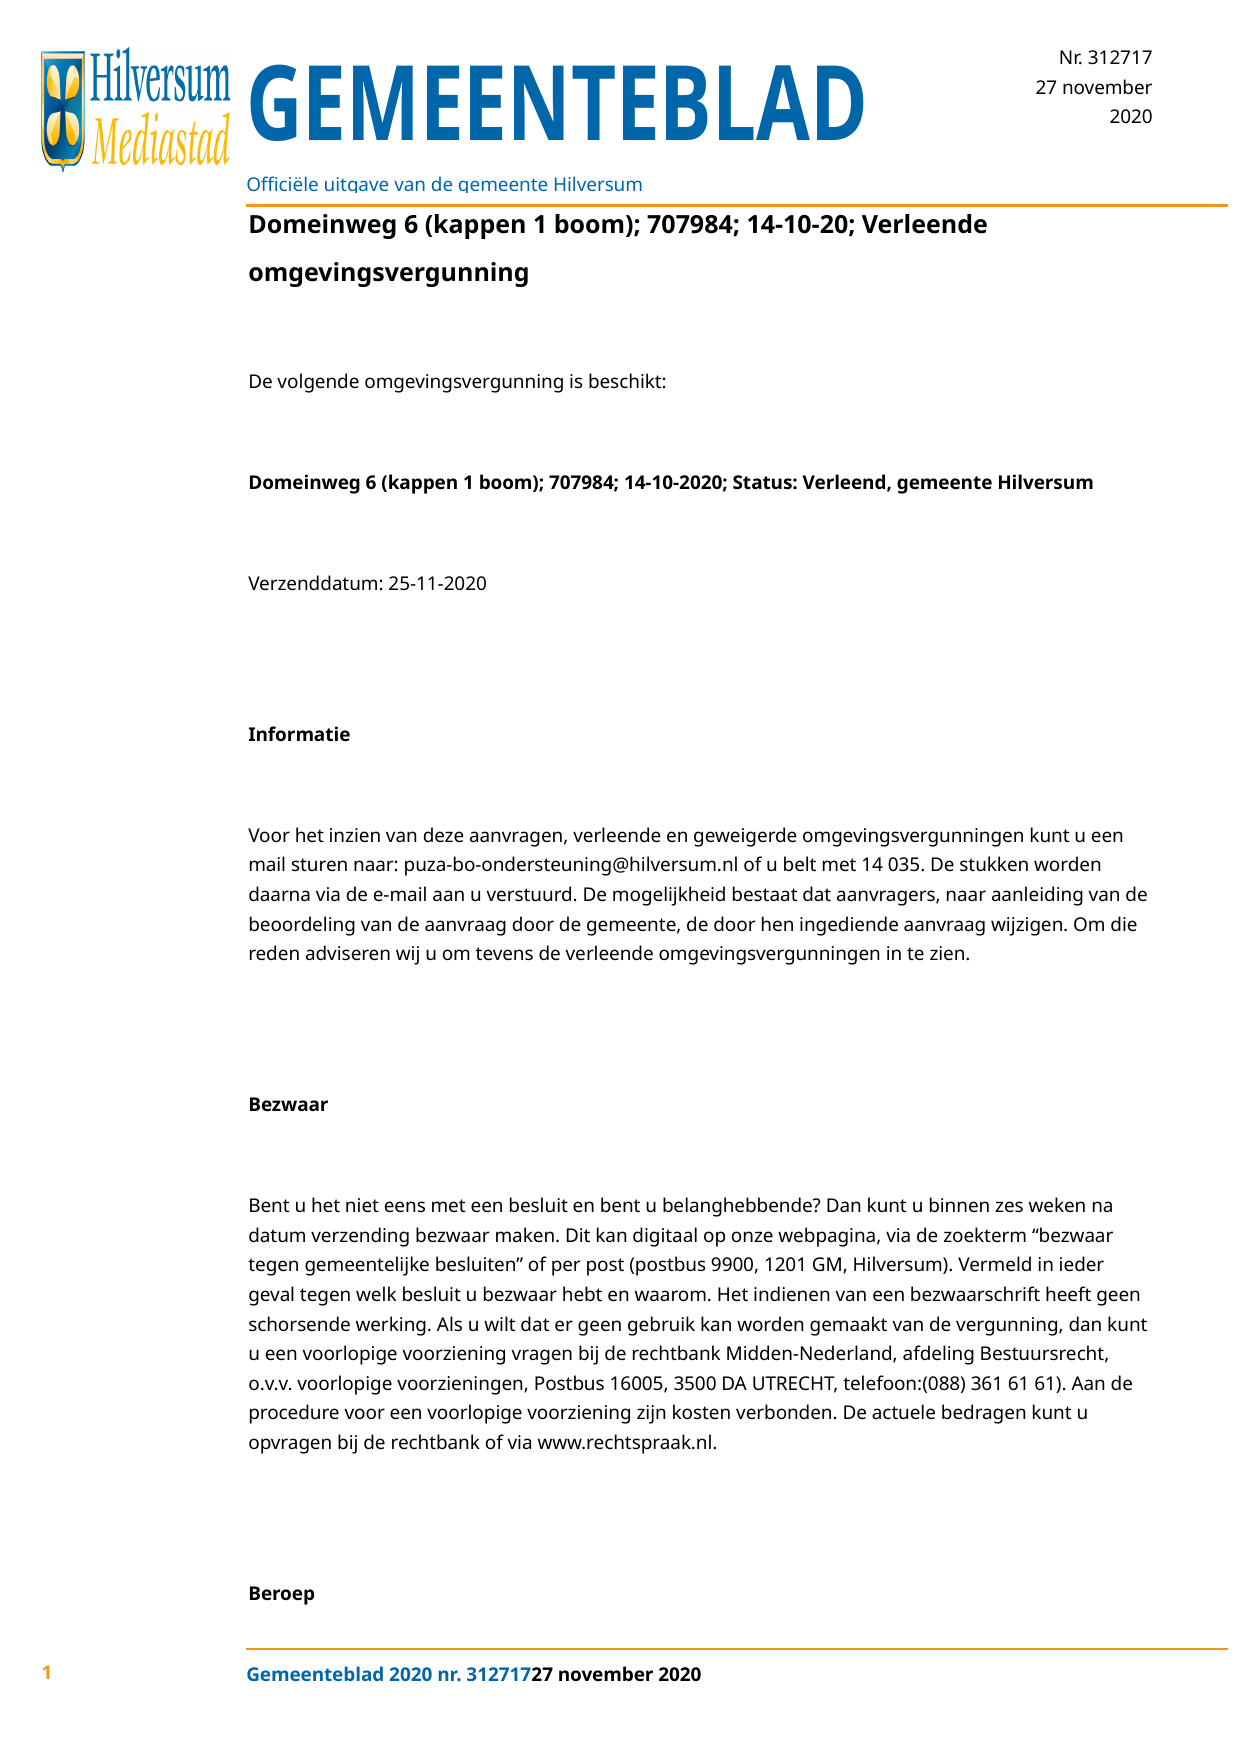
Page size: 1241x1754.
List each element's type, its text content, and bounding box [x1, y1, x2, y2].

text Bezwaar [248, 1092, 1152, 1117]
text Voor het inzien van deze aanvragen, verleende en geweigerde omgevingsvergunningen kunt u een mail sturen naar: puza-bo-ondersteuning@hilversum.nl of u belt met 14 035. De stukken worden daarna via de e-mail aan u verstuurd. De mogelijkheid bestaat dat aanvragers, naar aanleiding van de beoordeling van de aanvraag door de gemeente, de door hen ingediende aanvraag wijzigen. Om die reden adviseren wij u om tevens de verleende omgevingsvergunningen in te zien. [248, 822, 1152, 966]
text Domeinweg 6 (kappen 1 boom); 707984; 14-10-20; Verleende omgevingsvergunning [248, 207, 1152, 288]
picture [41, 47, 231, 172]
text Verzenddatum: 25-11-2020 [248, 570, 1152, 596]
text Beroep [248, 1580, 1152, 1606]
text De volgende omgevingsvergunning is beschikt: [248, 368, 1152, 394]
text Bent u het niet eens met een besluit en bent u belanghebbende? Dan kunt u binnen zes weken na datum verzending bezwaar maken. Dit kan digitaal op onze webpagina, via de zoekterm “bezwaar tegen gemeentelijke besluiten” of per post (postbus 9900, 1201 GM, Hilversum). Vermeld in ieder geval tegen welk besluit u bezwaar hebt en waarom. Het indienen van een bezwaarschrift heeft geen schorsende werking. Als u wilt dat er geen gebruik kan worden gemaakt van de vergunning, dan kunt u een voorlopige voorziening vragen bij de rechtbank Midden-Nederland, afdeling Bestuursrecht, o.v.v. voorlopige voorzieningen, Postbus 16005, 3500 DA UTRECHT, telefoon:(088) 361 61 61). Aan de procedure voor een voorlopige voorziening zijn kosten verbonden. De actuele bedragen kunt u opvragen bij de rechtbank of via www.rechtspraak.nl. [248, 1192, 1152, 1455]
text Domeinweg 6 (kappen 1 boom); 707984; 14-10-2020; Status: Verleend, gemeente Hilversum [248, 469, 1152, 495]
text Informatie [248, 721, 1152, 747]
